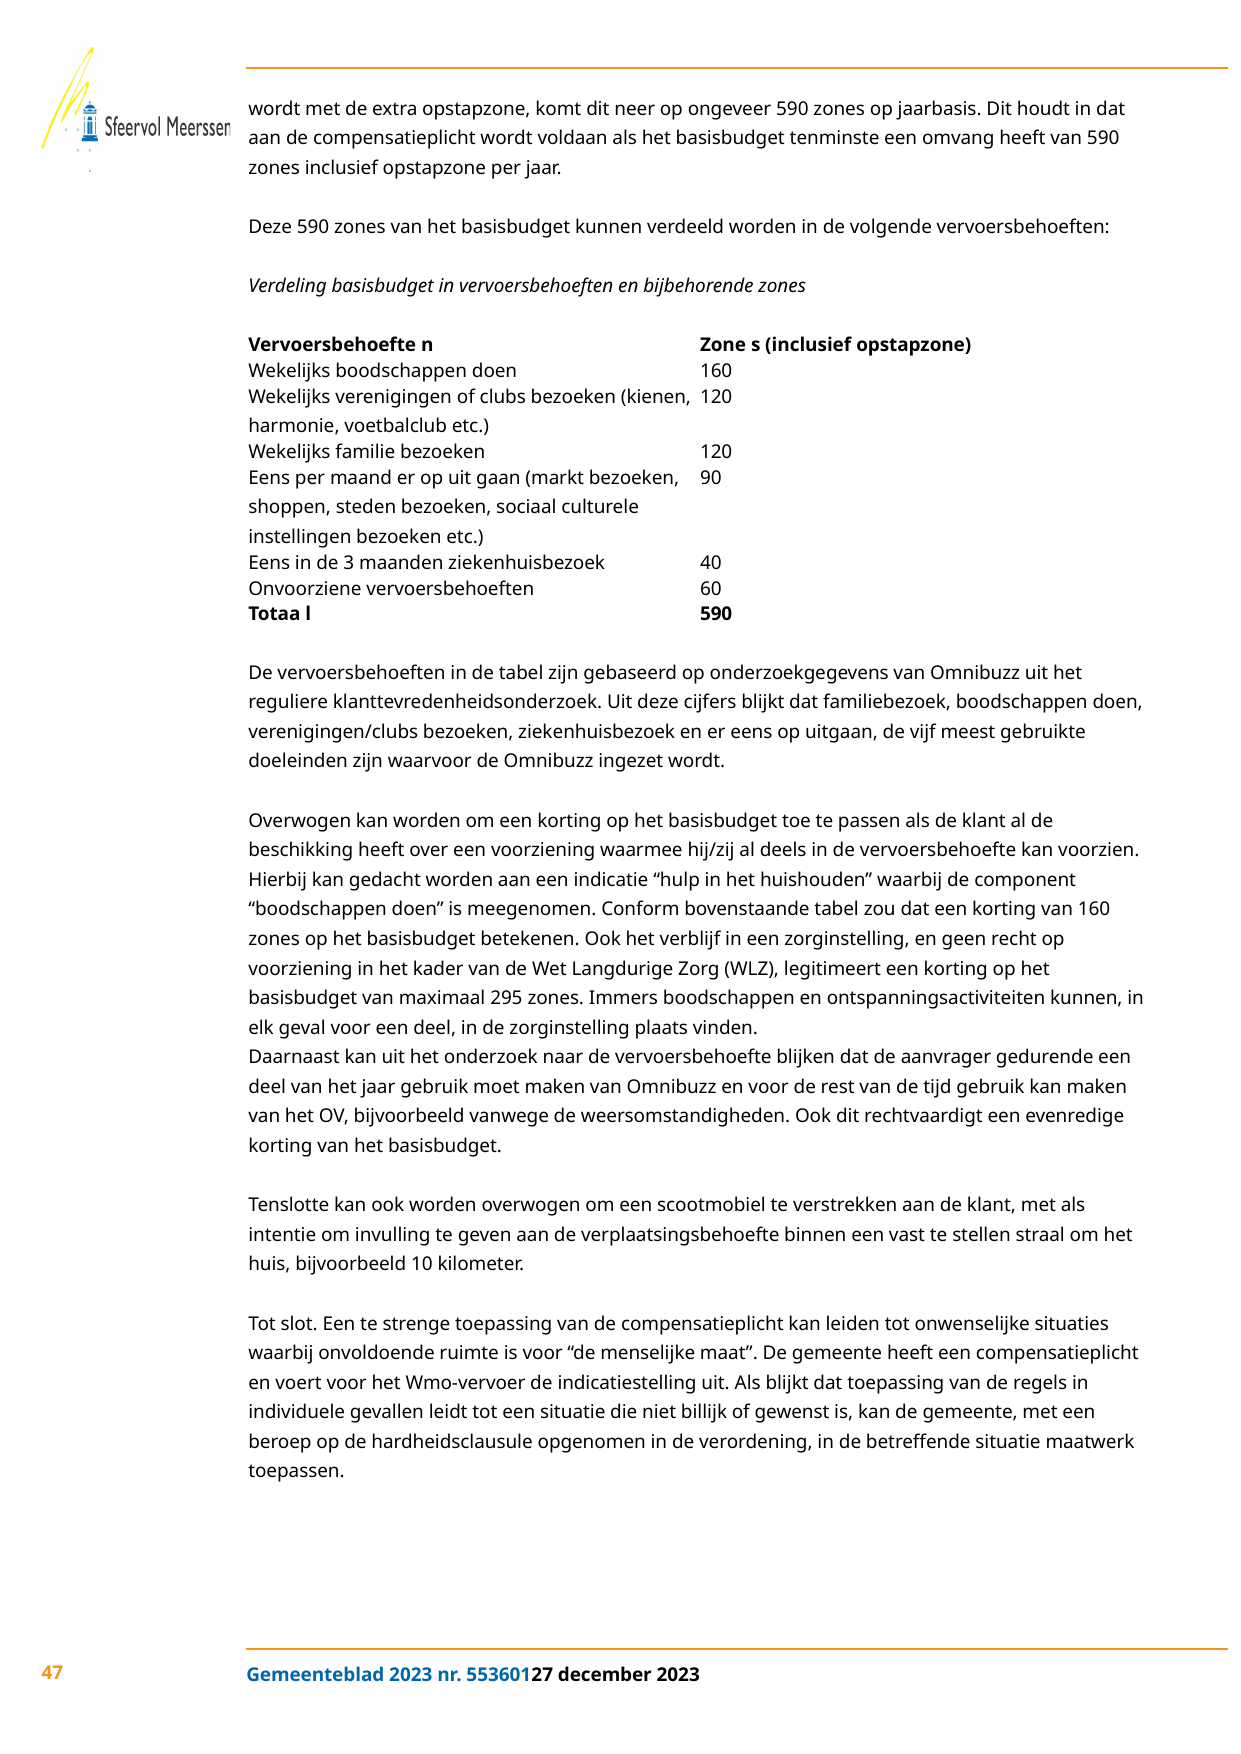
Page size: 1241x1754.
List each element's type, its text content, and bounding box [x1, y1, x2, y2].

text Tenslotte kan ook worden overwogen om een scootmobiel te verstrekken aan de klant, met als intentie om invulling te geven aan de verplaatsingsbehoefte binnen een vast te stellen straal om het huis, bijvoorbeeld 10 kilometer. [248, 1191, 1152, 1276]
table_cell Wekelijks familie bezoeken [248, 438, 700, 464]
text Tot slot. Een te strenge toepassing van de compensatieplicht kan leiden tot onwenselijke situaties waarbij onvoldoende ruimte is voor “de menselijke maat”. De gemeente heeft een compensatieplicht en voert voor het Wmo-vervoer de indicatiestelling uit. Als blijkt dat toepassing van de regels in individuele gevallen leidt tot een situatie die niet billijk of gewenst is, kan de gemeente, met een beroep op de hardheidsclausule opgenomen in de verordening, in de betreffende situatie maatwerk toepassen. [248, 1310, 1152, 1483]
table_cell 40 [700, 549, 1152, 575]
table_cell Eens in de 3 maanden ziekenhuisbezoek [248, 549, 700, 575]
table_cell 590 [700, 600, 1152, 626]
table_cell 160 [700, 357, 1152, 383]
text De vervoersbehoeften in de tabel zijn gebaseerd op onderzoekgegevens van Omnibuzz uit het reguliere klanttevredenheidsonderzoek. Uit deze cijfers blijkt dat familiebezoek, boodschappen doen, verenigingen/clubs bezoeken, ziekenhuisbezoek en er eens op uitgaan, de vijf meest gebruikte doeleinden zijn waarvoor de Omnibuzz ingezet wordt. [248, 659, 1152, 773]
text Verdeling basisbudget in vervoersbehoeften en bijbehorende zones [248, 272, 1152, 298]
table_cell Onvoorziene vervoersbehoeften [248, 575, 700, 600]
text Daarnaast kan uit het onderzoek naar de vervoersbehoefte blijken dat de aanvrager gedurende een deel van het jaar gebruik moet maken van Omnibuzz en voor de rest van de tijd gebruik kan maken van het OV, bijvoorbeeld vanwege de weersomstandigheden. Ook dit rechtvaardigt een evenredige korting van het basisbudget. [248, 1043, 1152, 1158]
table_cell 90 [700, 464, 1152, 549]
table_cell 120 [700, 383, 1152, 438]
table_cell 120 [700, 438, 1152, 464]
text Overwogen kan worden om een korting op het basisbudget toe te passen als de klant al de beschikking heeft over een voorziening waarmee hij/zij al deels in de vervoersbehoefte kan voorzien. Hierbij kan gedacht worden aan een indicatie “hulp in het huishouden” waarbij de component “boodschappen doen” is meegenomen. Conform bovenstaande tabel zou dat een korting van 160 zones op het basisbudget betekenen. Ook het verblijf in een zorginstelling, en geen recht op voorziening in het kader van de Wet Langdurige Zorg (WLZ), legitimeert een korting op het basisbudget van maximaal 295 zones. Immers boodschappen en ontspanningsactiviteiten kunnen, in elk geval voor een deel, in de zorginstelling plaats vinden. [248, 807, 1152, 1040]
text wordt met de extra opstapzone, komt dit neer op ongeveer 590 zones op jaarbasis. Dit houdt in dat aan de compensatieplicht wordt voldaan als het basisbudget tenminste een omvang heeft van 590 zones inclusief opstapzone per jaar. [248, 95, 1152, 180]
table_header Zone s (inclusief opstapzone) [700, 332, 1152, 357]
table_cell Wekelijks boodschappen doen [248, 357, 700, 383]
table_cell Totaa l [248, 600, 700, 626]
table_cell 60 [700, 575, 1152, 600]
table_cell Eens per maand er op uit gaan (markt bezoeken, shoppen, steden bezoeken, sociaal culturele instellingen bezoeken etc.) [248, 464, 700, 549]
table_header Vervoersbehoefte n [248, 332, 700, 357]
text Deze 590 zones van het basisbudget kunnen verdeeld worden in de volgende vervoersbehoeften: [248, 213, 1152, 239]
table_cell Wekelijks verenigingen of clubs bezoeken (kienen, harmonie, voetbalclub etc.) [248, 383, 700, 438]
picture [41, 47, 231, 172]
